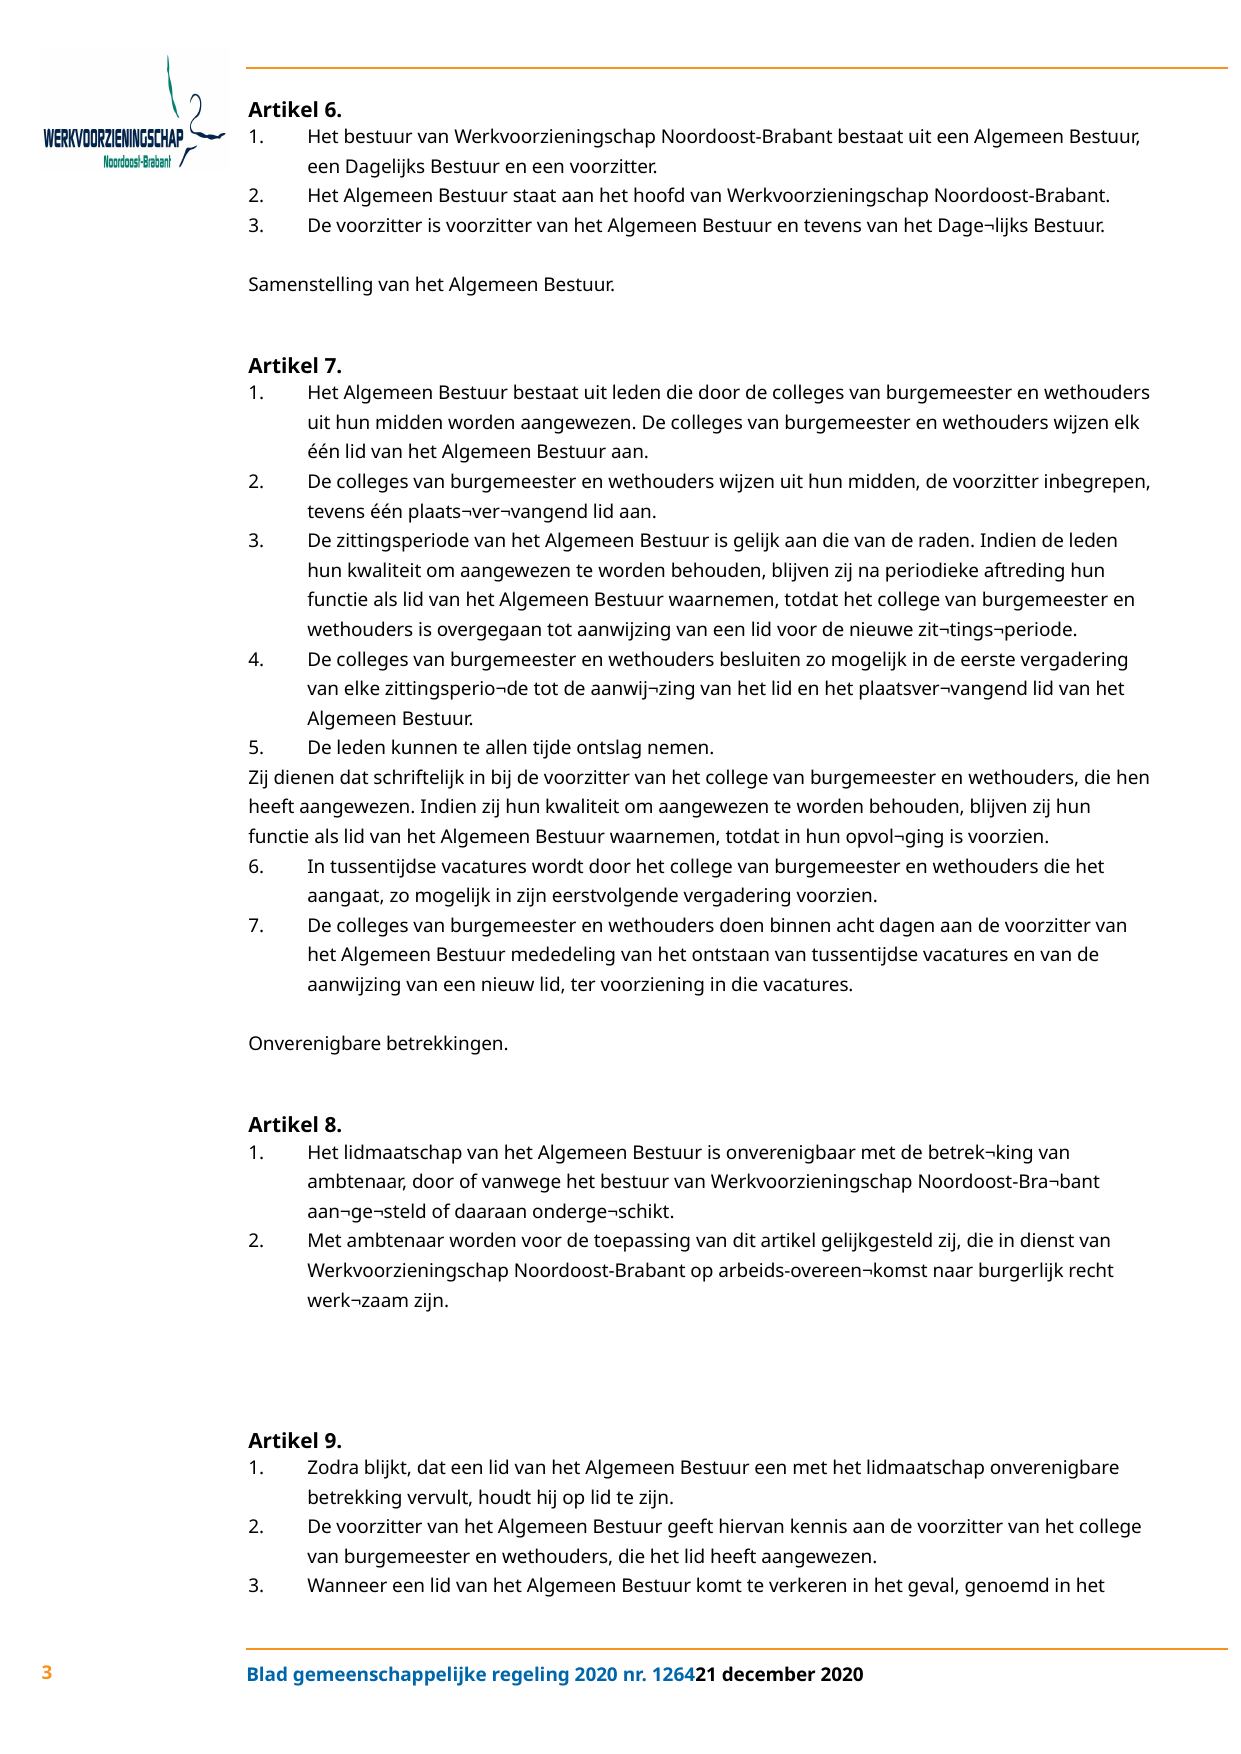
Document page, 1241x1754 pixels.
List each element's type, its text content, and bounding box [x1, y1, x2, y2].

list Het Algemeen Bestuur bestaat uit leden die door de colleges van burgemeester en wethouders uit hun midden worden aangewezen. De colleges van burgemeester en wethouders wijzen elk één lid van het Algemeen Bestuur aan. [248, 379, 1152, 464]
list De leden kunnen te allen tijde ontslag nemen. [248, 734, 1152, 760]
text Onverenigbare betrekkingen. [248, 1030, 1152, 1056]
list Wanneer een lid van het Algemeen Bestuur komt te verkeren in het geval, genoemd in het [248, 1573, 1152, 1598]
text Artikel 6. [248, 95, 1152, 123]
list De colleges van burgemeester en wethouders doen binnen acht dagen aan de voorzitter van het Algemeen Bestuur mededeling van het ontstaan van tussentijdse vacatures en van de aanwijzing van een nieuw lid, ter voorziening in die vacatures. [248, 912, 1152, 997]
list Zodra blijkt, dat een lid van het Algemeen Bestuur een met het lidmaatschap onverenigbare betrekking vervult, houdt hij op lid te zijn. [248, 1454, 1152, 1510]
list De voorzitter is voorzitter van het Algemeen Bestuur en tevens van het Dage¬lijks Bestuur. [248, 212, 1152, 238]
list De colleges van burgemeester en wethouders wijzen uit hun midden, de voorzitter inbegrepen, tevens één plaats¬ver¬vangend lid aan. [248, 468, 1152, 524]
list Het Algemeen Bestuur staat aan het hoofd van Werkvoorzieningschap Noordoost-Brabant. [248, 182, 1152, 208]
text Artikel 7. [248, 351, 1152, 379]
list In tussentijdse vacatures wordt door het college van burgemeester en wethouders die het aangaat, zo mogelijk in zijn eerstvolgende vergadering voorzien. [248, 853, 1152, 908]
picture [41, 47, 231, 172]
text Zij dienen dat schriftelijk in bij de voorzitter van het college van burgemeester en wethouders, die hen heeft aangewezen. Indien zij hun kwaliteit om aangewezen te worden behouden, blijven zij hun functie als lid van het Algemeen Bestuur waarnemen, totdat in hun opvol¬ging is voorzien. [248, 764, 1152, 849]
text Artikel 9. [248, 1426, 1152, 1454]
list Het bestuur van Werkvoorzieningschap Noordoost-Brabant bestaat uit een Algemeen Bestuur, een Dagelijks Bestuur en een voorzitter. [248, 123, 1152, 178]
list De zittingsperiode van het Algemeen Bestuur is gelijk aan die van de raden. Indien de leden hun kwaliteit om aangewezen te worden behouden, blijven zij na periodieke aftreding hun functie als lid van het Algemeen Bestuur waarnemen, totdat het college van burgemeester en wethouders is overgegaan tot aanwijzing van een lid voor de nieuwe zit¬tings¬periode. [248, 527, 1152, 642]
list De colleges van burgemeester en wethouders besluiten zo mogelijk in de eerste vergadering van elke zittingsperio¬de tot de aanwij¬zing van het lid en het plaatsver¬vangend lid van het Algemeen Bestuur. [248, 646, 1152, 731]
list Met ambtenaar worden voor de toepassing van dit artikel gelijkgesteld zij, die in dienst van Werkvoorzieningschap Noordoost-Brabant op arbeids-overeen¬komst naar burgerlijk recht werk¬zaam zijn. [248, 1228, 1152, 1312]
list De voorzitter van het Algemeen Bestuur geeft hiervan kennis aan de voorzitter van het college van burgemeester en wethouders, die het lid heeft aangewezen. [248, 1513, 1152, 1569]
text Artikel 8. [248, 1110, 1152, 1139]
text Samenstelling van het Algemeen Bestuur. [248, 271, 1152, 297]
list Het lidmaatschap van het Algemeen Bestuur is onverenigbaar met de betrek¬king van ambtenaar, door of vanwege het bestuur van Werkvoorzieningschap Noordoost-Bra¬bant aan¬ge¬steld of daaraan onderge¬schikt. [248, 1139, 1152, 1224]
